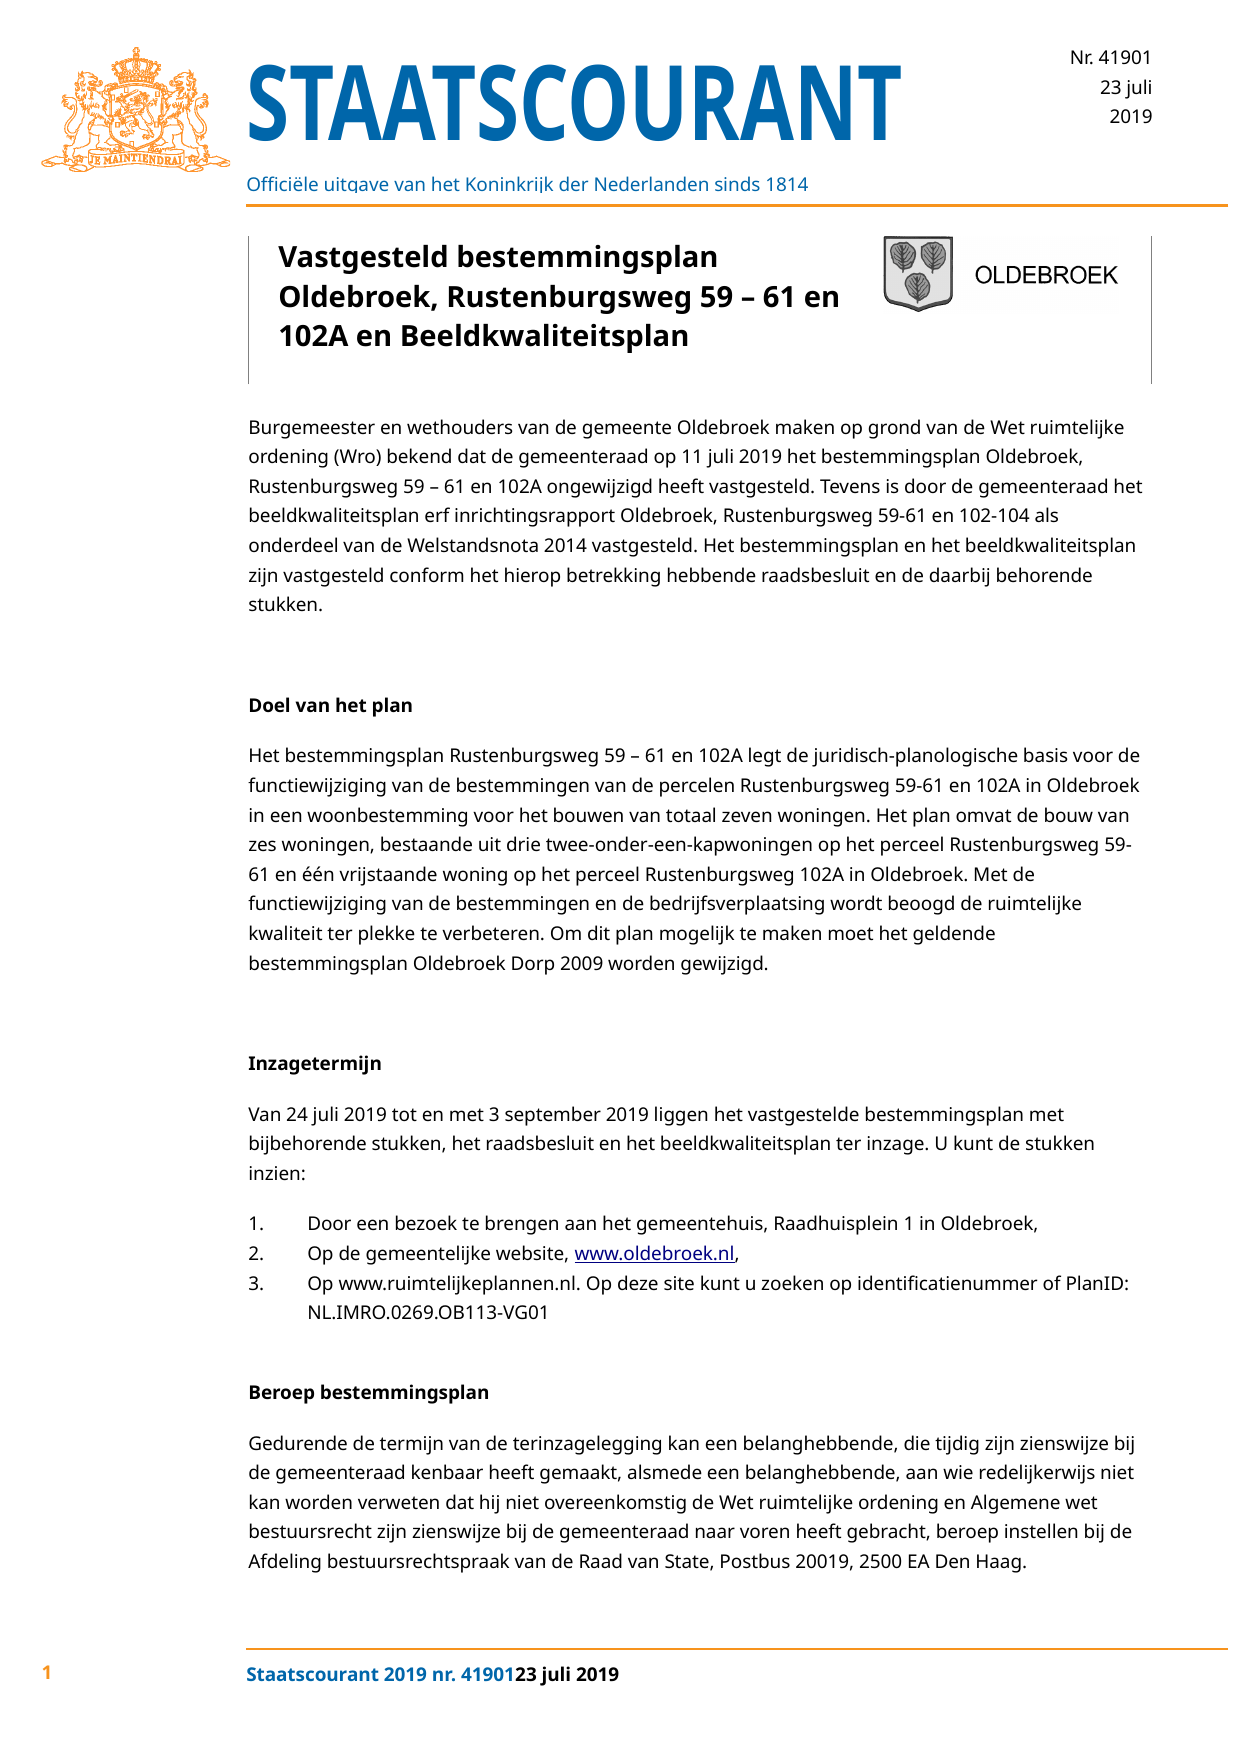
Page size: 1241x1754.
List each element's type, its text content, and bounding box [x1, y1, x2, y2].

picture [41, 47, 231, 172]
text Burgemeester en wethouders van de gemeente Oldebroek maken op grond van de Wet ruimtelijke ordening (Wro) bekend dat de gemeenteraad op 11 juli 2019 het bestemmingsplan Oldebroek, Rustenburgsweg 59 – 61 en 102A ongewijzigd heeft vastgesteld. Tevens is door de gemeenteraad het beeldkwaliteitsplan erf inrichtingsrapport Oldebroek, Rustenburgsweg 59-61 en 102-104 als onderdeel van de Welstandsnota 2014 vastgesteld. Het bestemmingsplan en het beeldkwaliteitsplan zijn vastgesteld conform het hierop betrekking hebbende raadsbesluit en de daarbij behorende stukken. [248, 414, 1152, 617]
list Op www.ruimtelijkeplannen.nl. Op deze site kunt u zoeken op identificatienummer of PlanID: NL.IMRO.0269.OB113-VG01 [248, 1270, 1152, 1325]
list Door een bezoek te brengen aan het gemeentehuis, Raadhuisplein 1 in Oldebroek, [248, 1211, 1152, 1236]
text Van 24 juli 2019 tot en met 3 september 2019 liggen het vastgestelde bestemmingsplan met bijbehorende stukken, het raadsbesluit en het beeldkwaliteitsplan ter inzage. U kunt de stukken inzien: [248, 1101, 1152, 1186]
text Gedurende de termijn van de terinzagelegging kan een belanghebbende, die tijdig zijn zienswijze bij de gemeenteraad kenbaar heeft gemaakt, alsmede een belanghebbende, aan wie redelijkerwijs niet kan worden verweten dat hij niet overeenkomstig de Wet ruimtelijke ordening en Algemene wet bestuursrecht zijn zienswijze bij de gemeenteraad naar voren heeft gebracht, beroep instellen bij de Afdeling bestuursrechtspraak van de Raad van State, Postbus 20019, 2500 EA Den Haag. [248, 1430, 1152, 1574]
text Doel van het plan [248, 692, 1152, 718]
table_header [850, 236, 1151, 384]
text Inzagetermijn [248, 1051, 1152, 1076]
table_header Vastgesteld bestemmingsplan Oldebroek, Rustenburgsweg 59 – 61 en 102A en Beeldkwaliteitsplan [249, 236, 850, 384]
text Beroep bestemmingsplan [248, 1379, 1152, 1405]
picture [882, 236, 1119, 314]
list Op de gemeentelijke website, www.oldebroek.nl, [248, 1240, 1152, 1266]
text Het bestemmingsplan Rustenburgsweg 59 – 61 en 102A legt de juridisch-planologische basis voor de functiewijziging van de bestemmingen van de percelen Rustenburgsweg 59-61 en 102A in Oldebroek in een woonbestemming voor het bouwen van totaal zeven woningen. Het plan omvat de bouw van zes woningen, bestaande uit drie twee-onder-een-kapwoningen op het perceel Rustenburgsweg 59-61 en één vrijstaande woning op het perceel Rustenburgsweg 102A in Oldebroek. Met de functiewijziging van de bestemmingen en de bedrijfsverplaatsing wordt beoogd de ruimtelijke kwaliteit ter plekke te verbeteren. Om dit plan mogelijk te maken moet het geldende bestemmingsplan Oldebroek Dorp 2009 worden gewijzigd. [248, 743, 1152, 976]
